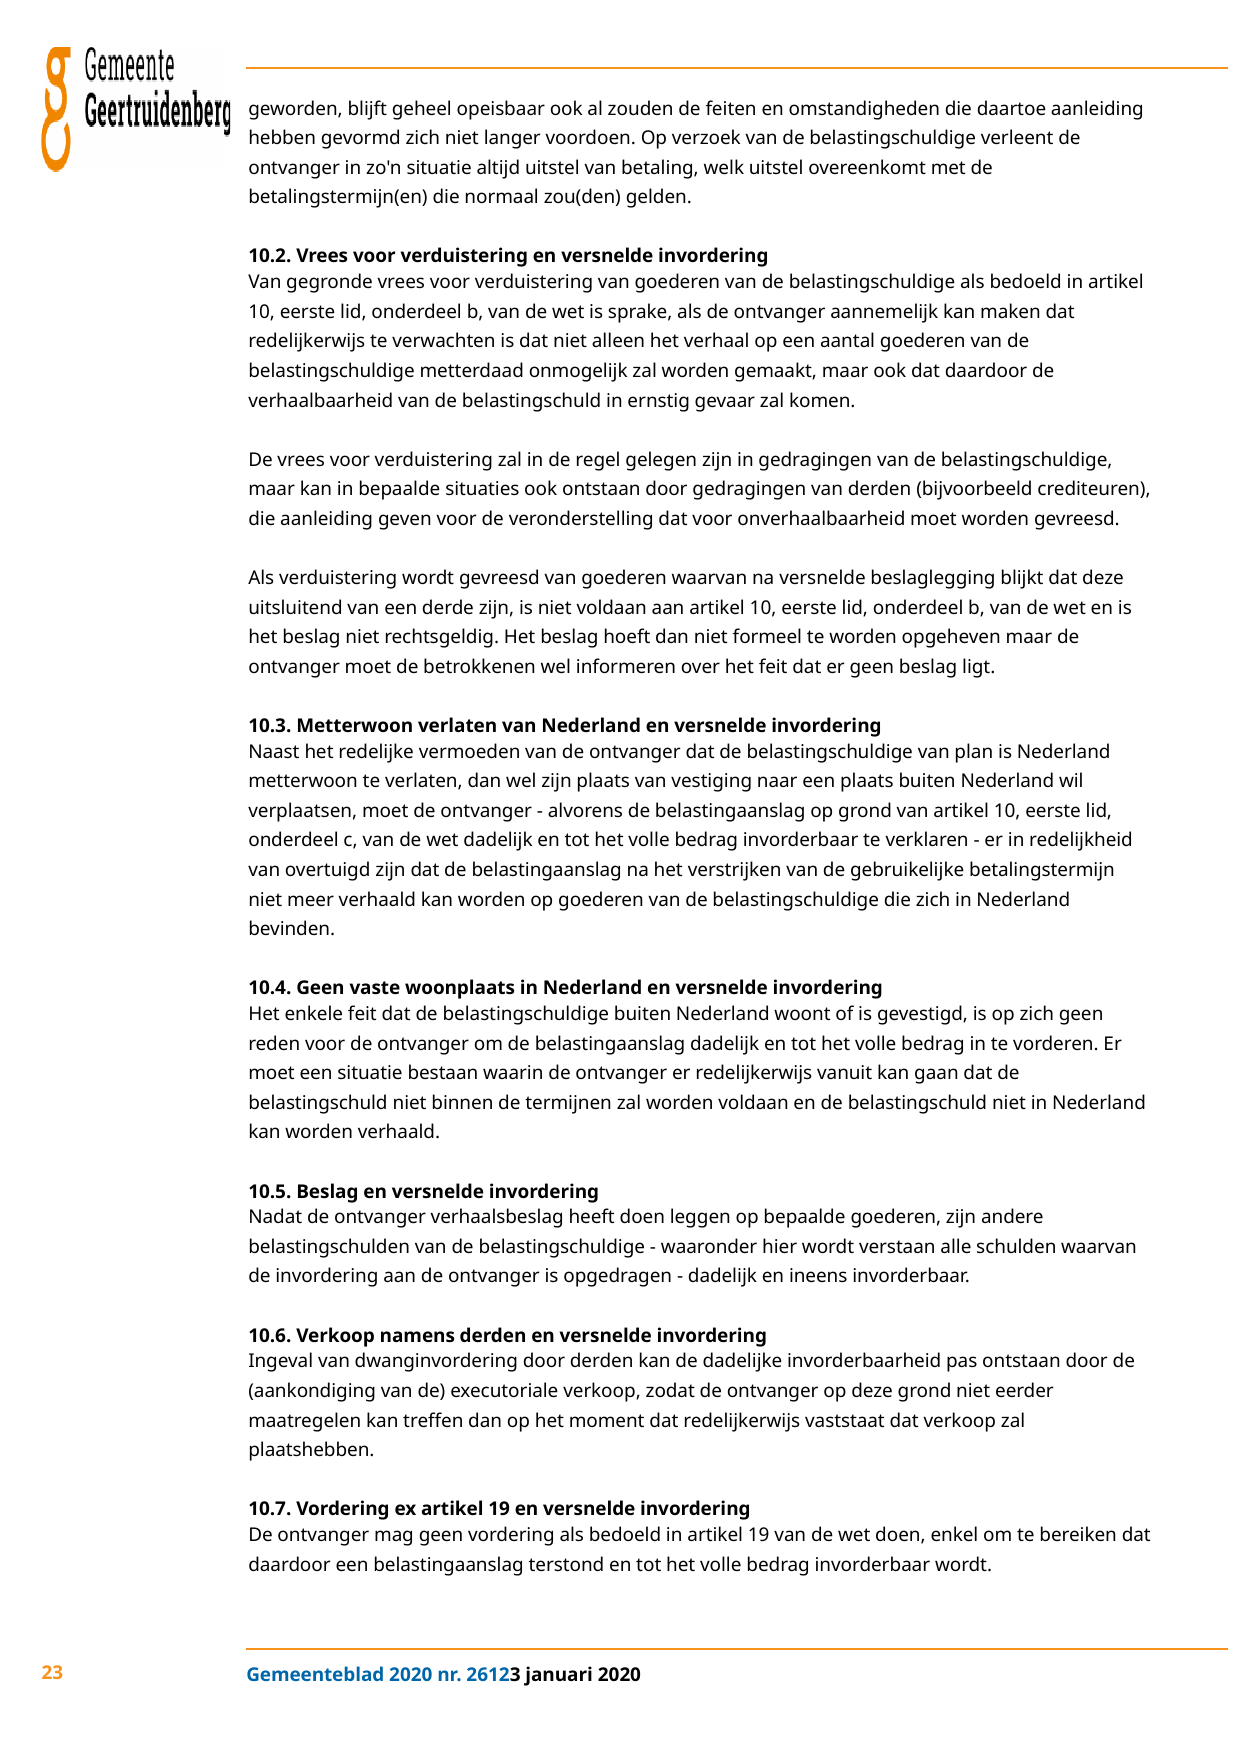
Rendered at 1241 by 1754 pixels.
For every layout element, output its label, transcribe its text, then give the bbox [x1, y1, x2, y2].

text geworden, blijft geheel opeisbaar ook al zouden de feiten en omstandigheden die daartoe aanleiding hebben gevormd zich niet langer voordoen. Op verzoek van de belastingschuldige verleent de ontvanger in zo'n situatie altijd uitstel van betaling, welk uitstel overeenkomt met de betalingstermijn(en) die normaal zou(den) gelden. [248, 95, 1152, 209]
text Als verduistering wordt gevreesd van goederen waarvan na versnelde beslaglegging blijkt dat deze uitsluitend van een derde zijn, is niet voldaan aan artikel 10, eerste lid, onderdeel b, van de wet en is het beslag niet rechtsgeldig. Het beslag hoeft dan niet formeel te worden opgeheven maar de ontvanger moet de betrokkenen wel informeren over het feit dat er geen beslag ligt. [248, 564, 1152, 679]
text Het enkele feit dat de belastingschuldige buiten Nederland woont of is gevestigd, is op zich geen reden voor de ontvanger om de belastingaanslag dadelijk en tot het volle bedrag in te vorderen. Er moet een situatie bestaan waarin de ontvanger er redelijkerwijs vanuit kan gaan dat de belastingschuld niet binnen de termijnen zal worden voldaan en de belastingschuld niet in Nederland kan worden verhaald. [248, 1000, 1152, 1144]
text 10.7. Vordering ex artikel 19 en versnelde invordering [248, 1496, 1152, 1521]
picture [41, 47, 231, 172]
text 10.2. Vrees voor verduistering en versnelde invordering [248, 243, 1152, 268]
text De ontvanger mag geen vordering als bedoeld in artikel 19 van de wet doen, enkel om te bereiken dat daardoor een belastingaanslag terstond en tot het volle bedrag invorderbaar wordt. [248, 1521, 1152, 1577]
text Ingeval van dwanginvordering door derden kan de dadelijke invorderbaarheid pas ontstaan door de (aankondiging van de) executoriale verkoop, zodat de ontvanger op deze grond niet eerder maatregelen kan treffen dan op het moment dat redelijkerwijs vaststaat dat verkoop zal plaatshebben. [248, 1348, 1152, 1462]
text Nadat de ontvanger verhaalsbeslag heeft doen leggen op bepaalde goederen, zijn andere belastingschulden van de belastingschuldige - waaronder hier wordt verstaan alle schulden waarvan de invordering aan de ontvanger is opgedragen - dadelijk en ineens invorderbaar. [248, 1203, 1152, 1288]
text Naast het redelijke vermoeden van de ontvanger dat de belastingschuldige van plan is Nederland metterwoon te verlaten, dan wel zijn plaats van vestiging naar een plaats buiten Nederland wil verplaatsen, moet de ontvanger - alvorens de belastingaanslag op grond van artikel 10, eerste lid, onderdeel c, van de wet dadelijk en tot het volle bedrag invorderbaar te verklaren - er in redelijkheid van overtuigd zijn dat de belastingaanslag na het verstrijken van de gebruikelijke betalingstermijn niet meer verhaald kan worden op goederen van de belastingschuldige die zich in Nederland bevinden. [248, 738, 1152, 941]
text 10.4. Geen vaste woonplaats in Nederland en versnelde invordering [248, 974, 1152, 1000]
text Van gegronde vrees voor verduistering van goederen van de belastingschuldige als bedoeld in artikel 10, eerste lid, onderdeel b, van de wet is sprake, als de ontvanger aannemelijk kan maken dat redelijkerwijs te verwachten is dat niet alleen het verhaal op een aantal goederen van de belastingschuldige metterdaad onmogelijk zal worden gemaakt, maar ook dat daardoor de verhaalbaarheid van de belastingschuld in ernstig gevaar zal komen. [248, 268, 1152, 412]
text 10.6. Verkoop namens derden en versnelde invordering [248, 1322, 1152, 1348]
text De vrees voor verduistering zal in de regel gelegen zijn in gedragingen van de belastingschuldige, maar kan in bepaalde situaties ook ontstaan door gedragingen van derden (bijvoorbeeld crediteuren), die aanleiding geven voor de veronderstelling dat voor onverhaalbaarheid moet worden gevreesd. [248, 446, 1152, 531]
text 10.5. Beslag en versnelde invordering [248, 1178, 1152, 1203]
text 10.3. Metterwoon verlaten van Nederland en versnelde invordering [248, 712, 1152, 738]
